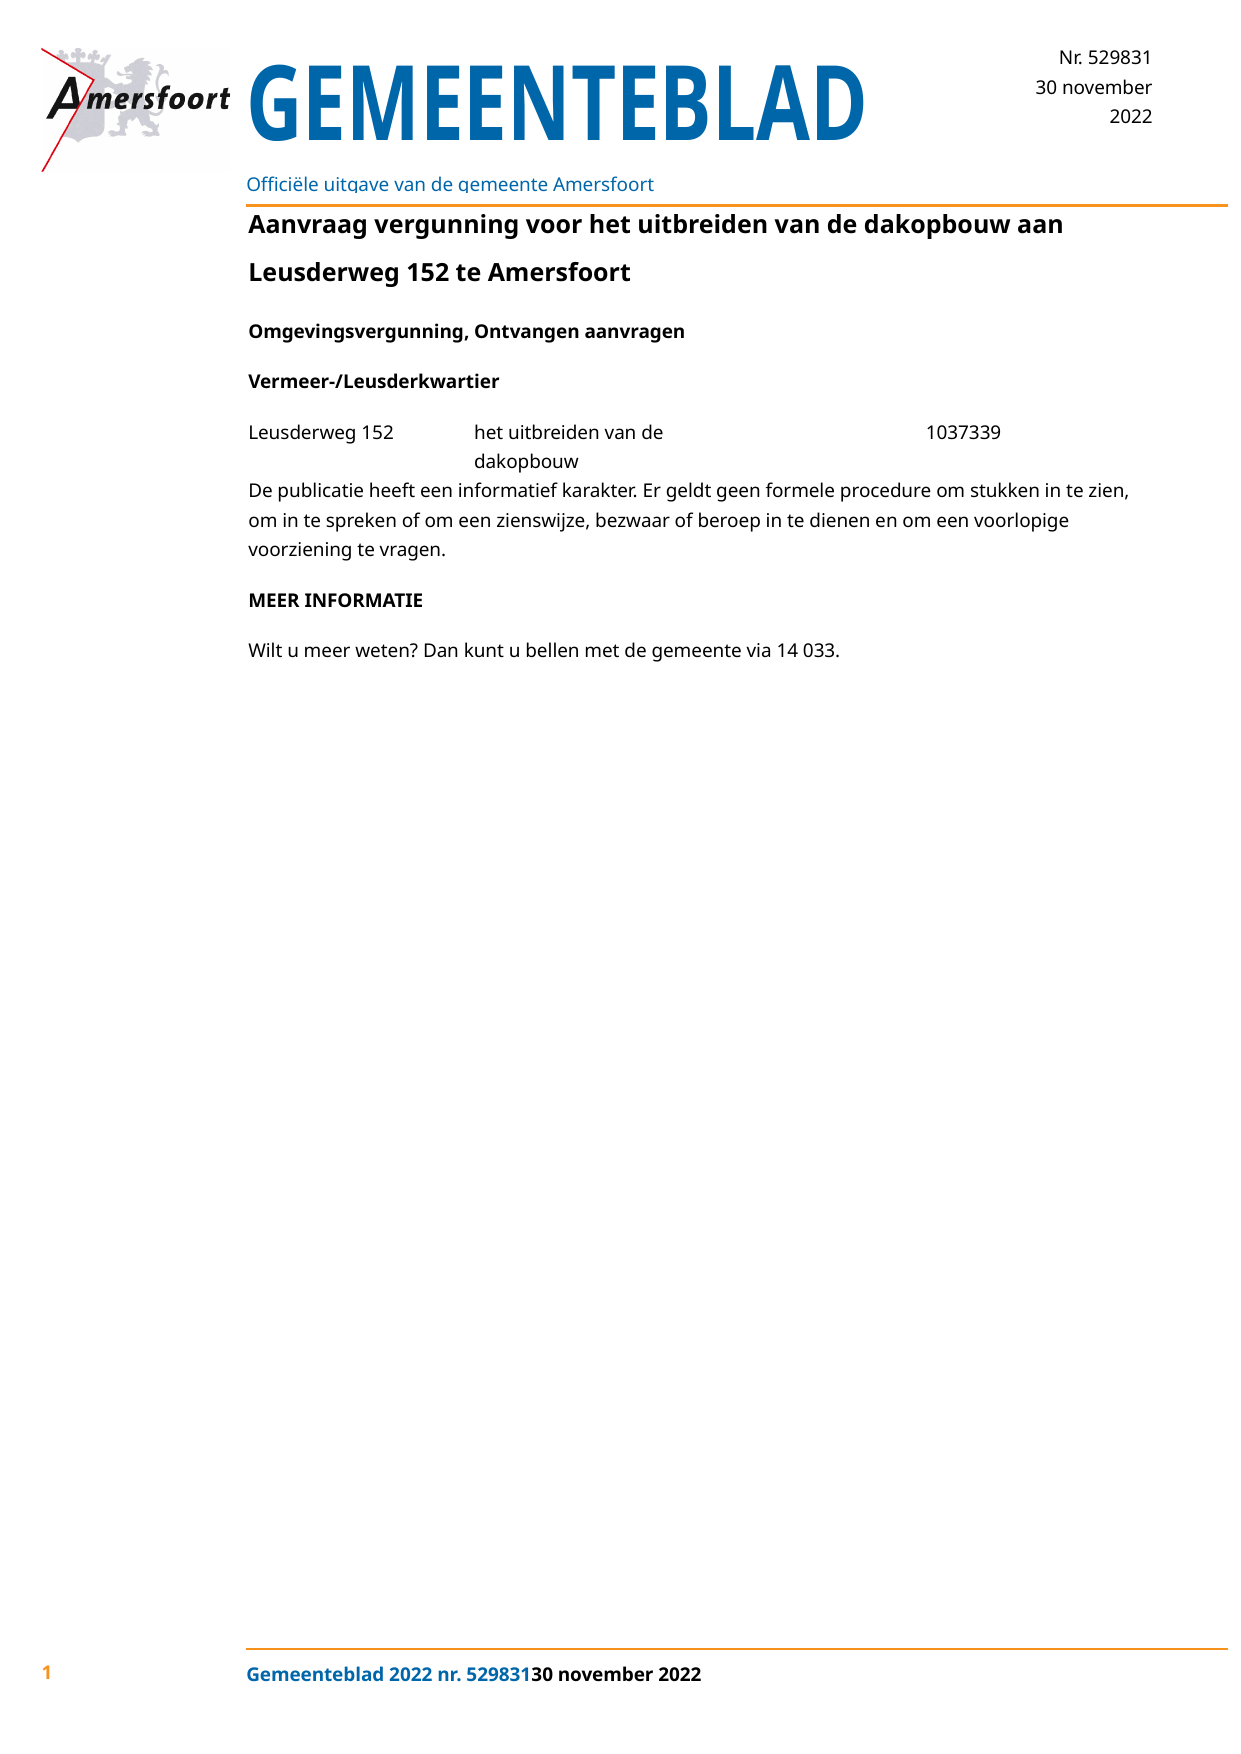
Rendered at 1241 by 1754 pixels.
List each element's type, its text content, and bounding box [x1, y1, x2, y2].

table_header het uitbreiden van de dakopbouw [474, 419, 700, 474]
text De publicatie heeft een informatief karakter. Er geldt geen formele procedure om stukken in te zien, om in te spreken of om een zienswijze, bezwaar of beroep in te dienen en om een voorlopige voorziening te vragen. [248, 477, 1152, 562]
table_header Leusderweg 152 [248, 419, 474, 474]
picture [41, 47, 231, 172]
text Vermeer-/Leusderkwartier [248, 368, 1152, 394]
text MEER INFORMATIE [248, 587, 1152, 613]
text Aanvraag vergunning voor het uitbreiden van de dakopbouw aan Leusderweg 152 te Amersfoort [248, 207, 1152, 288]
text Wilt u meer weten? Dan kunt u bellen met de gemeente via 14 033. [248, 637, 1152, 663]
text Omgevingsvergunning, Ontvangen aanvragen [248, 318, 1152, 344]
table_header 1037339 [926, 419, 1152, 474]
table_header [700, 419, 926, 474]
